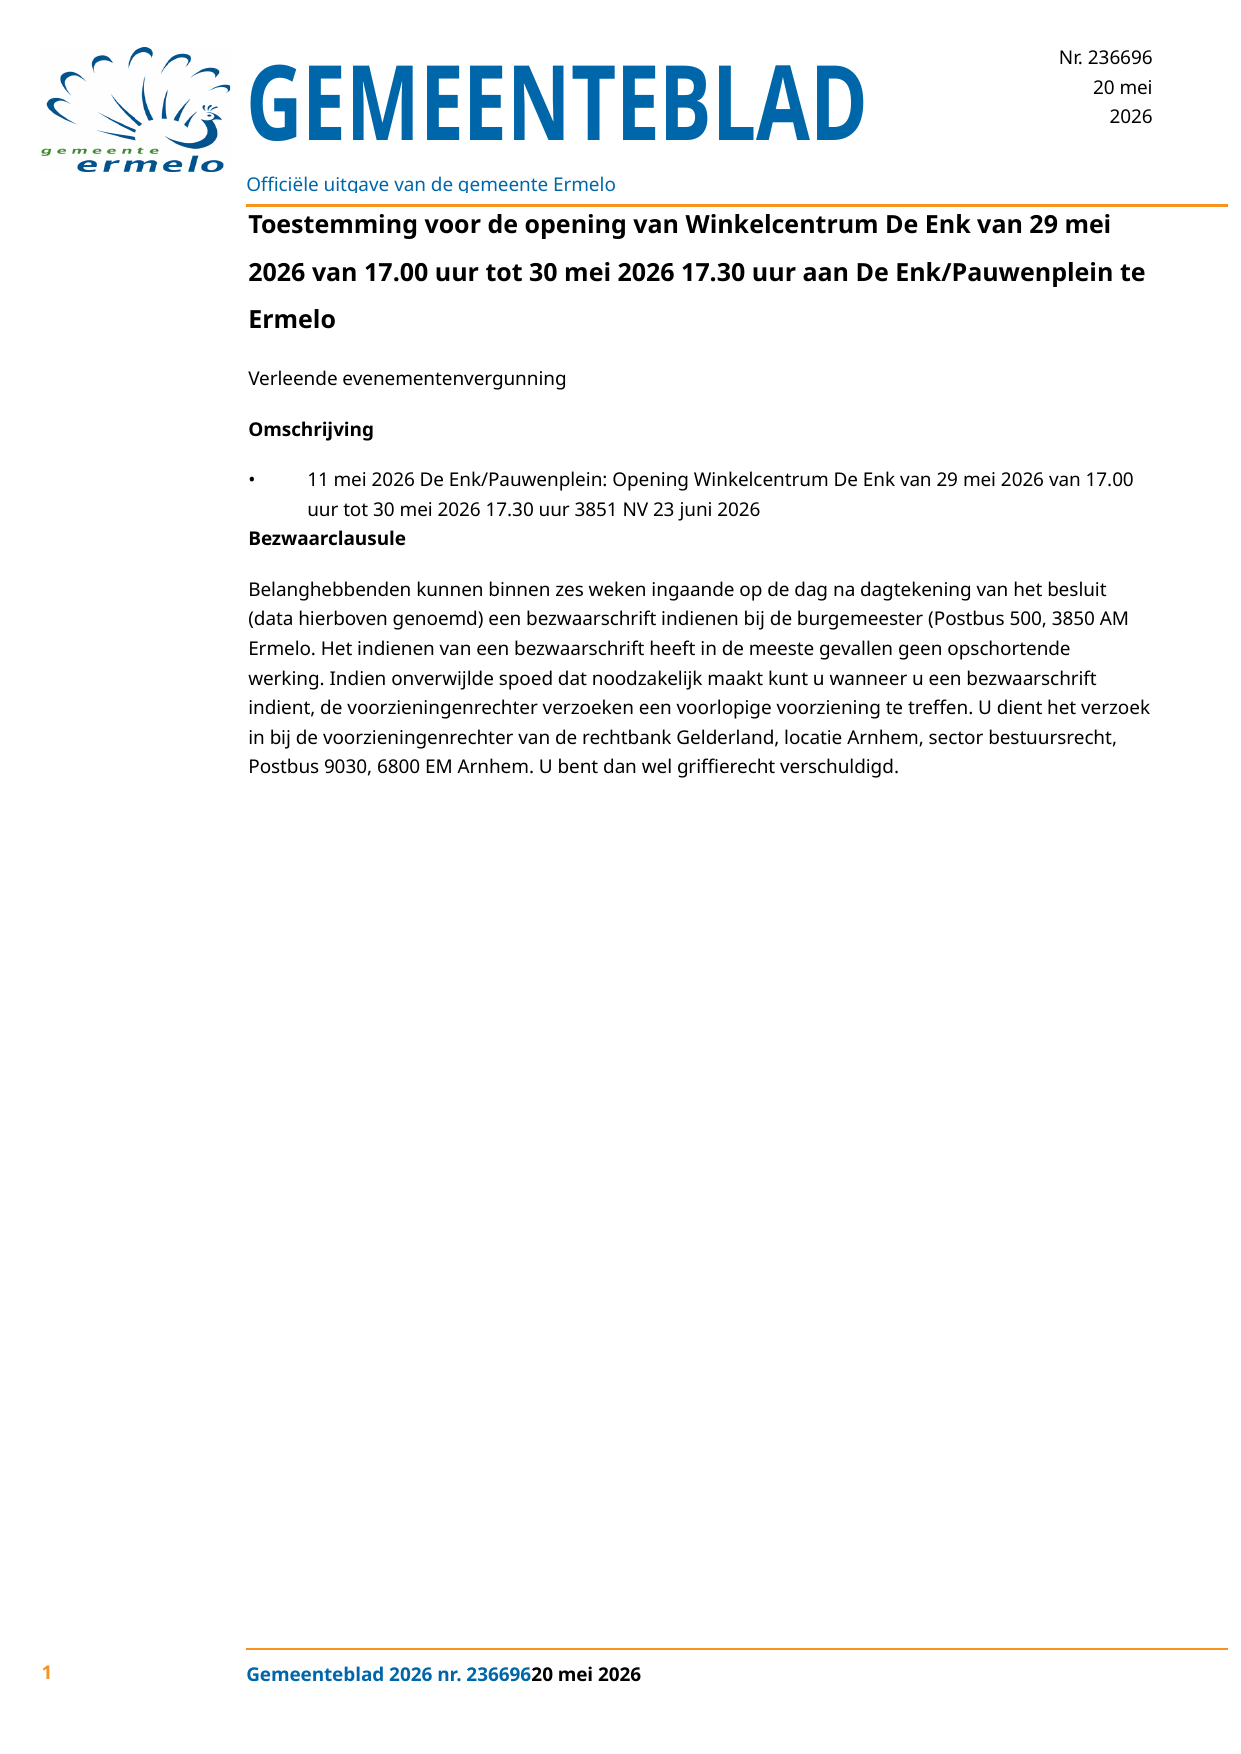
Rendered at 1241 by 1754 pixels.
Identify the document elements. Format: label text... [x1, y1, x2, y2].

list 11 mei 2026 De Enk/Pauwenplein: Opening Winkelcentrum De Enk van 29 mei 2026 van 17.00 uur tot 30 mei 2026 17.30 uur 3851 NV 23 juni 2026 [248, 466, 1152, 522]
text Omschrijving [248, 416, 1152, 442]
text Bezwaarclausule [248, 526, 1152, 551]
text Belanghebbenden kunnen binnen zes weken ingaande op de dag na dagtekening van het besluit (data hierboven genoemd) een bezwaarschrift indienen bij de burgemeester (Postbus 500, 3850 AM Ermelo. Het indienen van een bezwaarschrift heeft in de meeste gevallen geen opschortende werking. Indien onverwijlde spoed dat noodzakelijk maakt kunt u wanneer u een bezwaarschrift indient, de voorzieningenrechter verzoeken een voorlopige voorziening te treffen. U dient het verzoek in bij de voorzieningenrechter van de rechtbank Gelderland, locatie Arnhem, sector bestuursrecht, Postbus 9030, 6800 EM Arnhem. U bent dan wel griffierecht verschuldigd. [248, 576, 1152, 779]
text Verleende evenementenvergunning [248, 366, 1152, 391]
picture [41, 47, 231, 172]
text Toestemming voor de opening van Winkelcentrum De Enk van 29 mei 2026 van 17.00 uur tot 30 mei 2026 17.30 uur aan De Enk/Pauwenplein te Ermelo [248, 207, 1152, 336]
